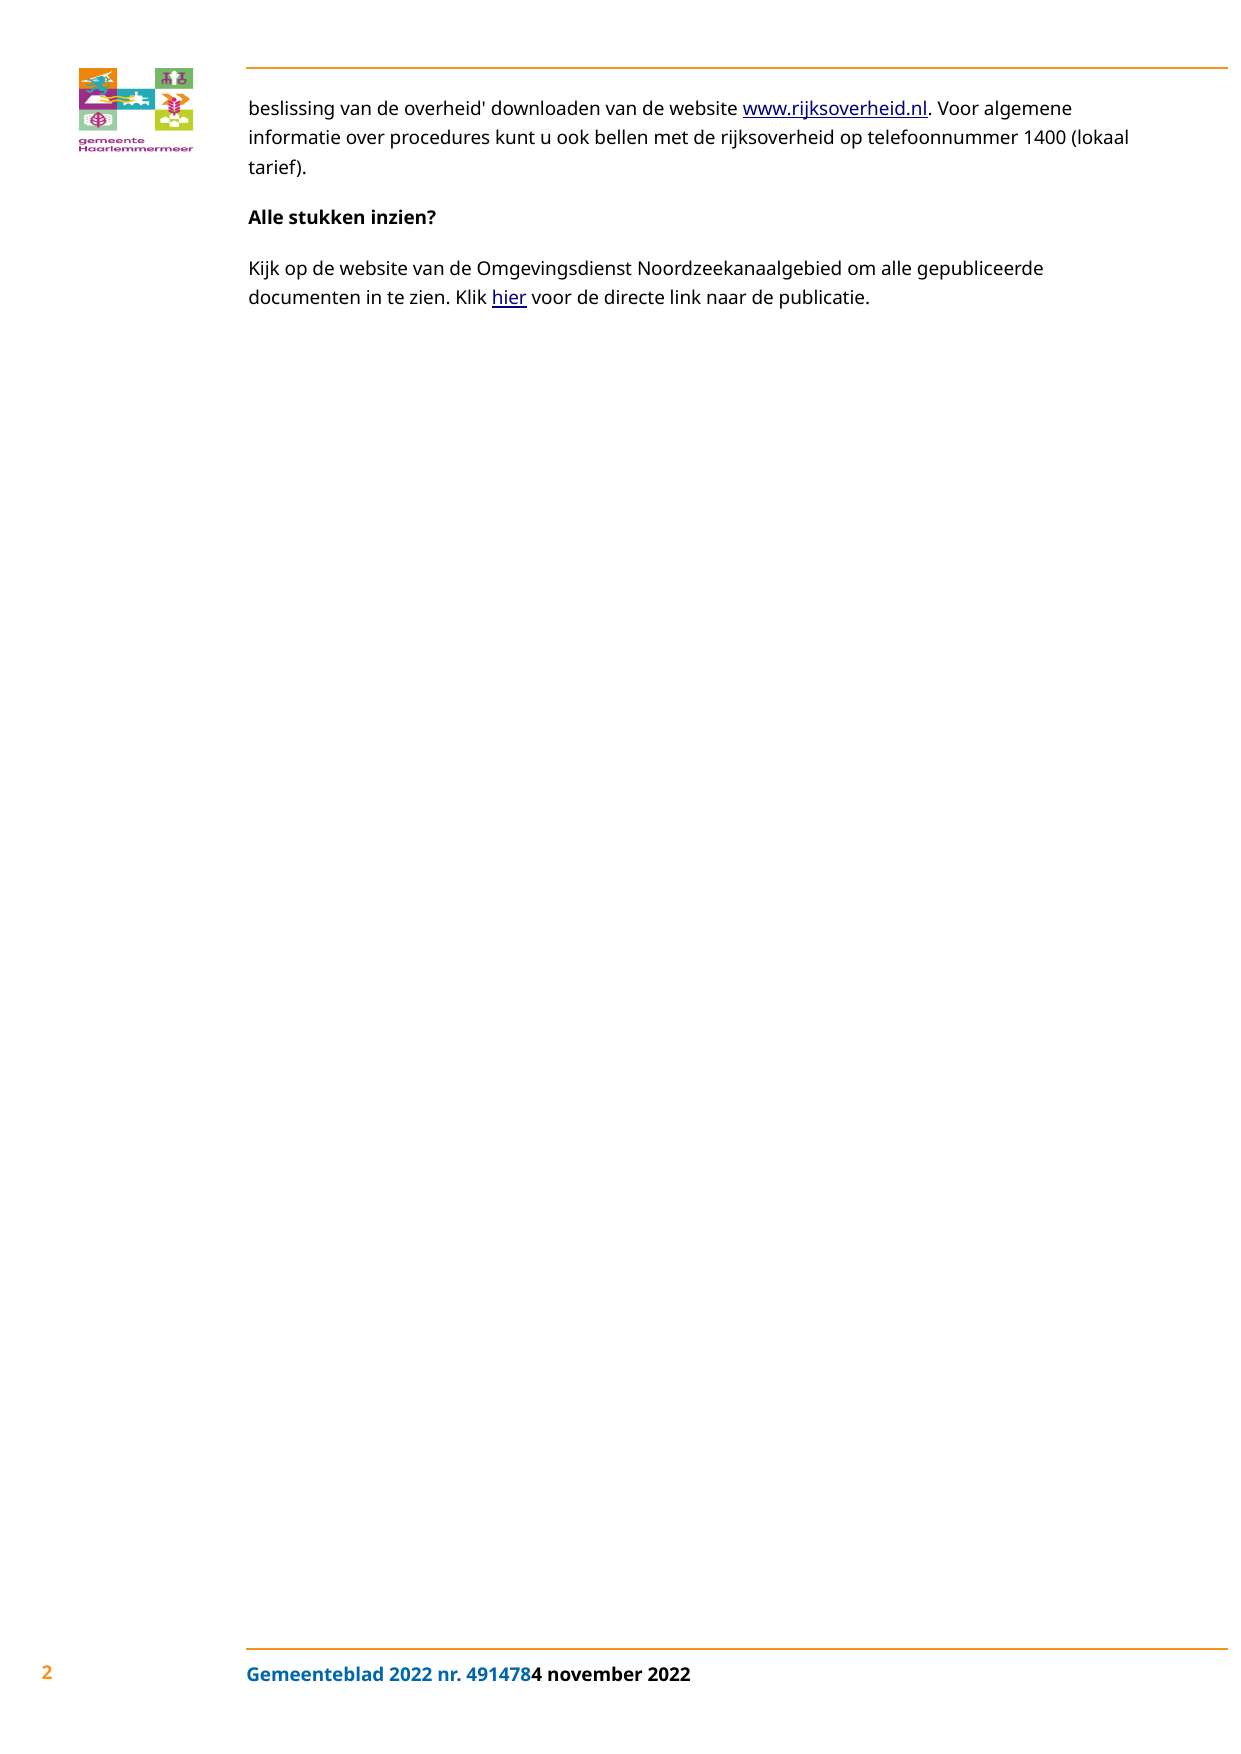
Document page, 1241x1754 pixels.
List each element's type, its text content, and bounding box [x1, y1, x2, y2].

text beslissing van de overheid' downloaden van de website www.rijksoverheid.nl. Voor algemene informatie over procedures kunt u ook bellen met de rijksoverheid op telefoonnummer 1400 (lokaal tarief). [248, 95, 1152, 180]
text Alle stukken inzien? [248, 204, 1152, 230]
text Kijk op de website van de Omgevingsdienst Noordzeekanaalgebied om alle gepubliceerde documenten in te zien. Klik hier voor de directe link naar de publicatie. [248, 255, 1152, 310]
picture [41, 47, 231, 172]
